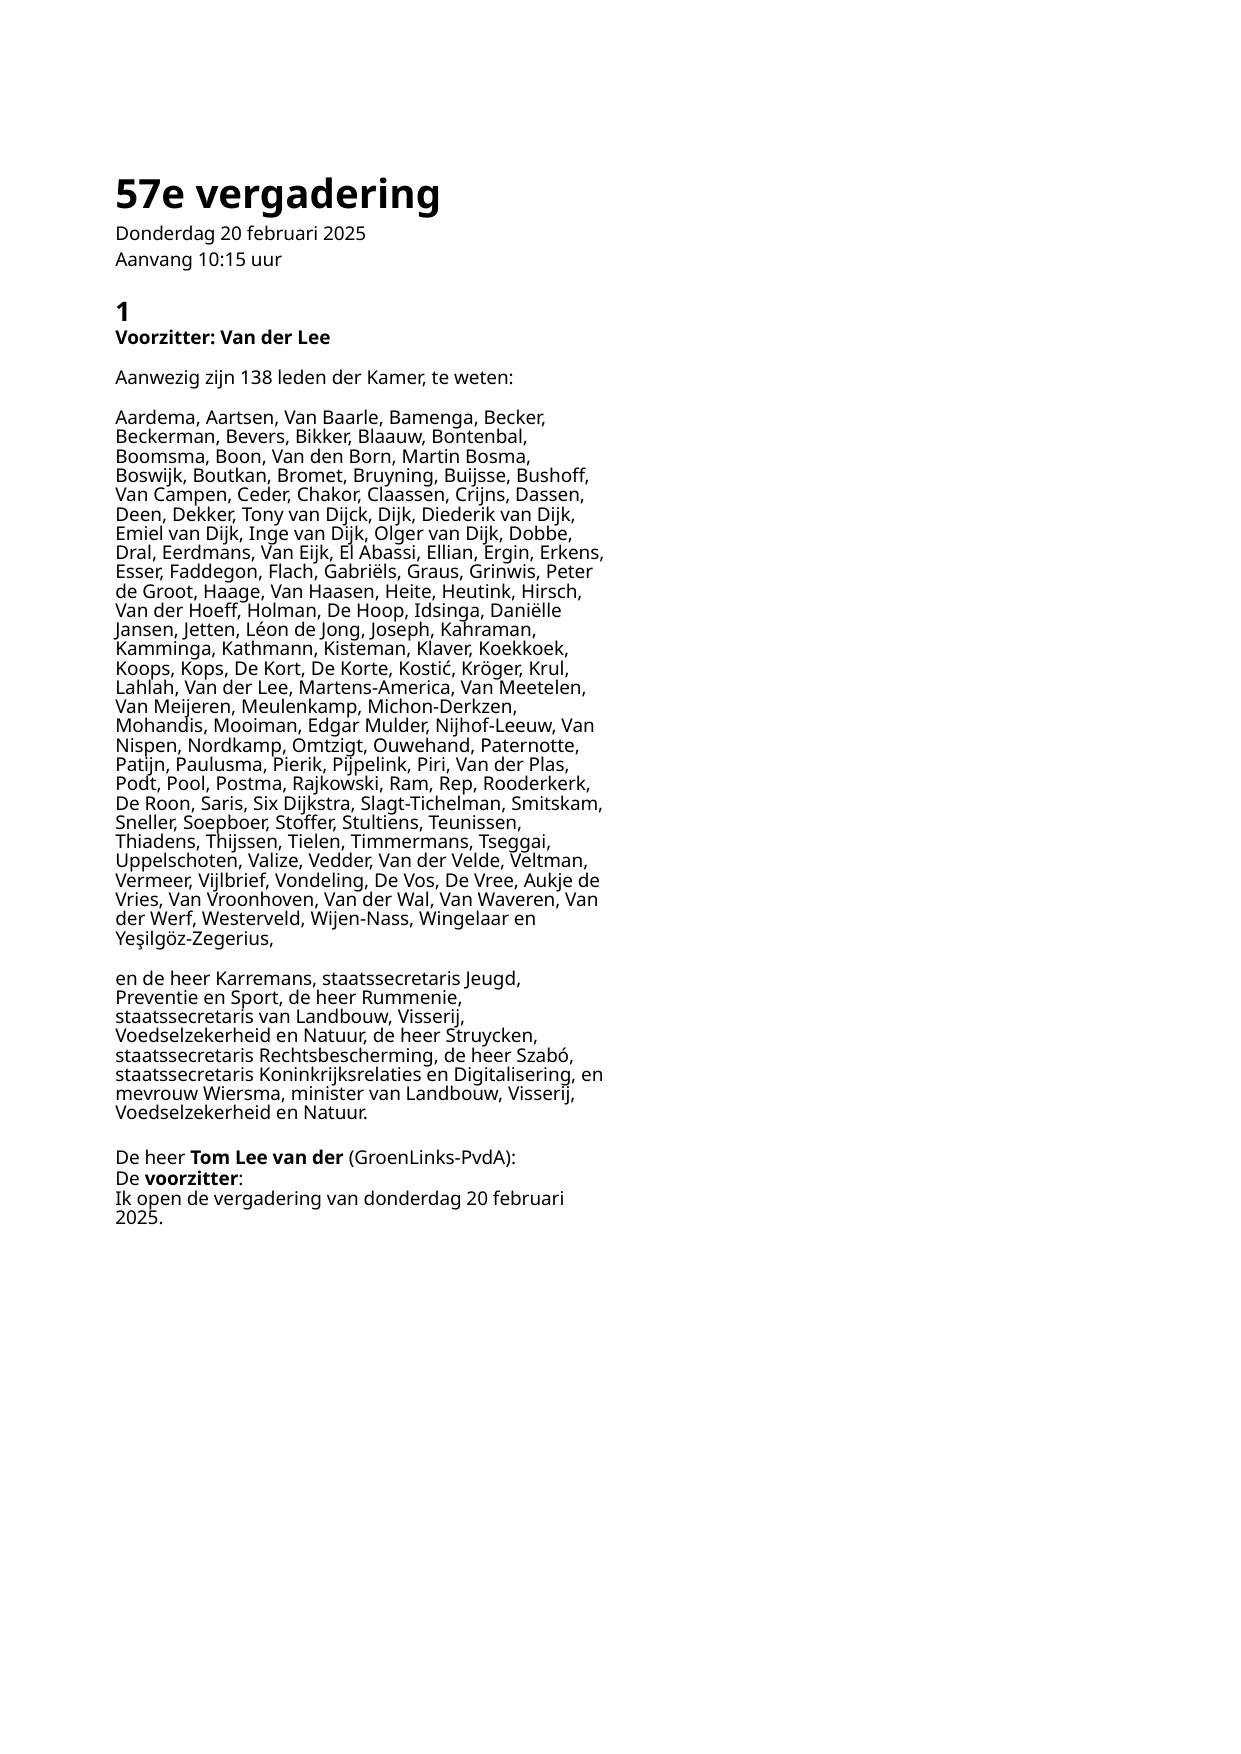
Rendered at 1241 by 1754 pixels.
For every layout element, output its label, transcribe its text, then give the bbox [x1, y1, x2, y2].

text Aanwezig zijn 138 leden der Kamer, te weten: [115, 369, 605, 388]
text De voorzitter: [115, 1170, 605, 1189]
text en de heer Karremans, staatssecretaris Jeugd, Preventie en Sport, de heer Rummenie, staatssecretaris van Landbouw, Visserij, Voedselzekerheid en Natuur, de heer Struycken, staatssecretaris Rechtsbescherming, de heer Szabó, staatssecretaris Koninkrijksrelaties en Digitalisering, en mevrouw Wiersma, minister van Landbouw, Visserij, Voedselzekerheid en Natuur. [115, 969, 605, 1124]
text 1 [115, 292, 605, 329]
text Ik open de vergadering van donderdag 20 februari 2025. [115, 1189, 605, 1228]
text 57e vergadering [115, 165, 605, 220]
text Aanvang 10:15 uur [115, 246, 605, 272]
text Voorzitter: Van der Lee [115, 329, 605, 348]
text Donderdag 20 februari 2025 [115, 220, 605, 246]
text De heer Tom Lee van der (GroenLinks-PvdA): [115, 1144, 605, 1170]
text Aardema, Aartsen, Van Baarle, Bamenga, Becker, Beckerman, Bevers, Bikker, Blaauw, Bontenbal, Boomsma, Boon, Van den Born, Martin Bosma, Boswijk, Boutkan, Bromet, Bruyning, Buijsse, Bushoff, Van Campen, Ceder, Chakor, Claassen, Crijns, Dassen, Deen, Dekker, Tony van Dijck, Dijk, Diederik van Dijk, Emiel van Dijk, Inge van Dijk, Olger van Dijk, Dobbe, Dral, Eerdmans, Van Eijk, El Abassi, Ellian, Ergin, Erkens, Esser, Faddegon, Flach, Gabriëls, Graus, Grinwis, Peter de Groot, Haage, Van Haasen, Heite, Heutink, Hirsch, Van der Hoeff, Holman, De Hoop, Idsinga, Daniëlle Jansen, Jetten, Léon de Jong, Joseph, Kahraman, Kamminga, Kathmann, Kisteman, Klaver, Koekkoek, Koops, Kops, De Kort, De Korte, Kostić, Kröger, Krul, Lahlah, Van der Lee, Martens-America, Van Meetelen, Van Meijeren, Meulenkamp, Michon-Derkzen, Mohandis, Mooiman, Edgar Mulder, Nijhof-Leeuw, Van Nispen, Nordkamp, Omtzigt, Ouwehand, Paternotte, Patijn, Paulusma, Pierik, Pijpelink, Piri, Van der Plas, Podt, Pool, Postma, Rajkowski, Ram, Rep, Rooderkerk, De Roon, Saris, Six Dijkstra, Slagt-Tichelman, Smitskam, Sneller, Soepboer, Stoffer, Stultiens, Teunissen, Thiadens, Thijssen, Tielen, Timmermans, Tseggai, Uppelschoten, Valize, Vedder, Van der Velde, Veltman, Vermeer, Vijlbrief, Vondeling, De Vos, De Vree, Aukje de Vries, Van Vroonhoven, Van der Wal, Van Waveren, Van der Werf, Westerveld, Wijen-Nass, Wingelaar en Yeşilgöz-Zegerius, [115, 409, 605, 949]
